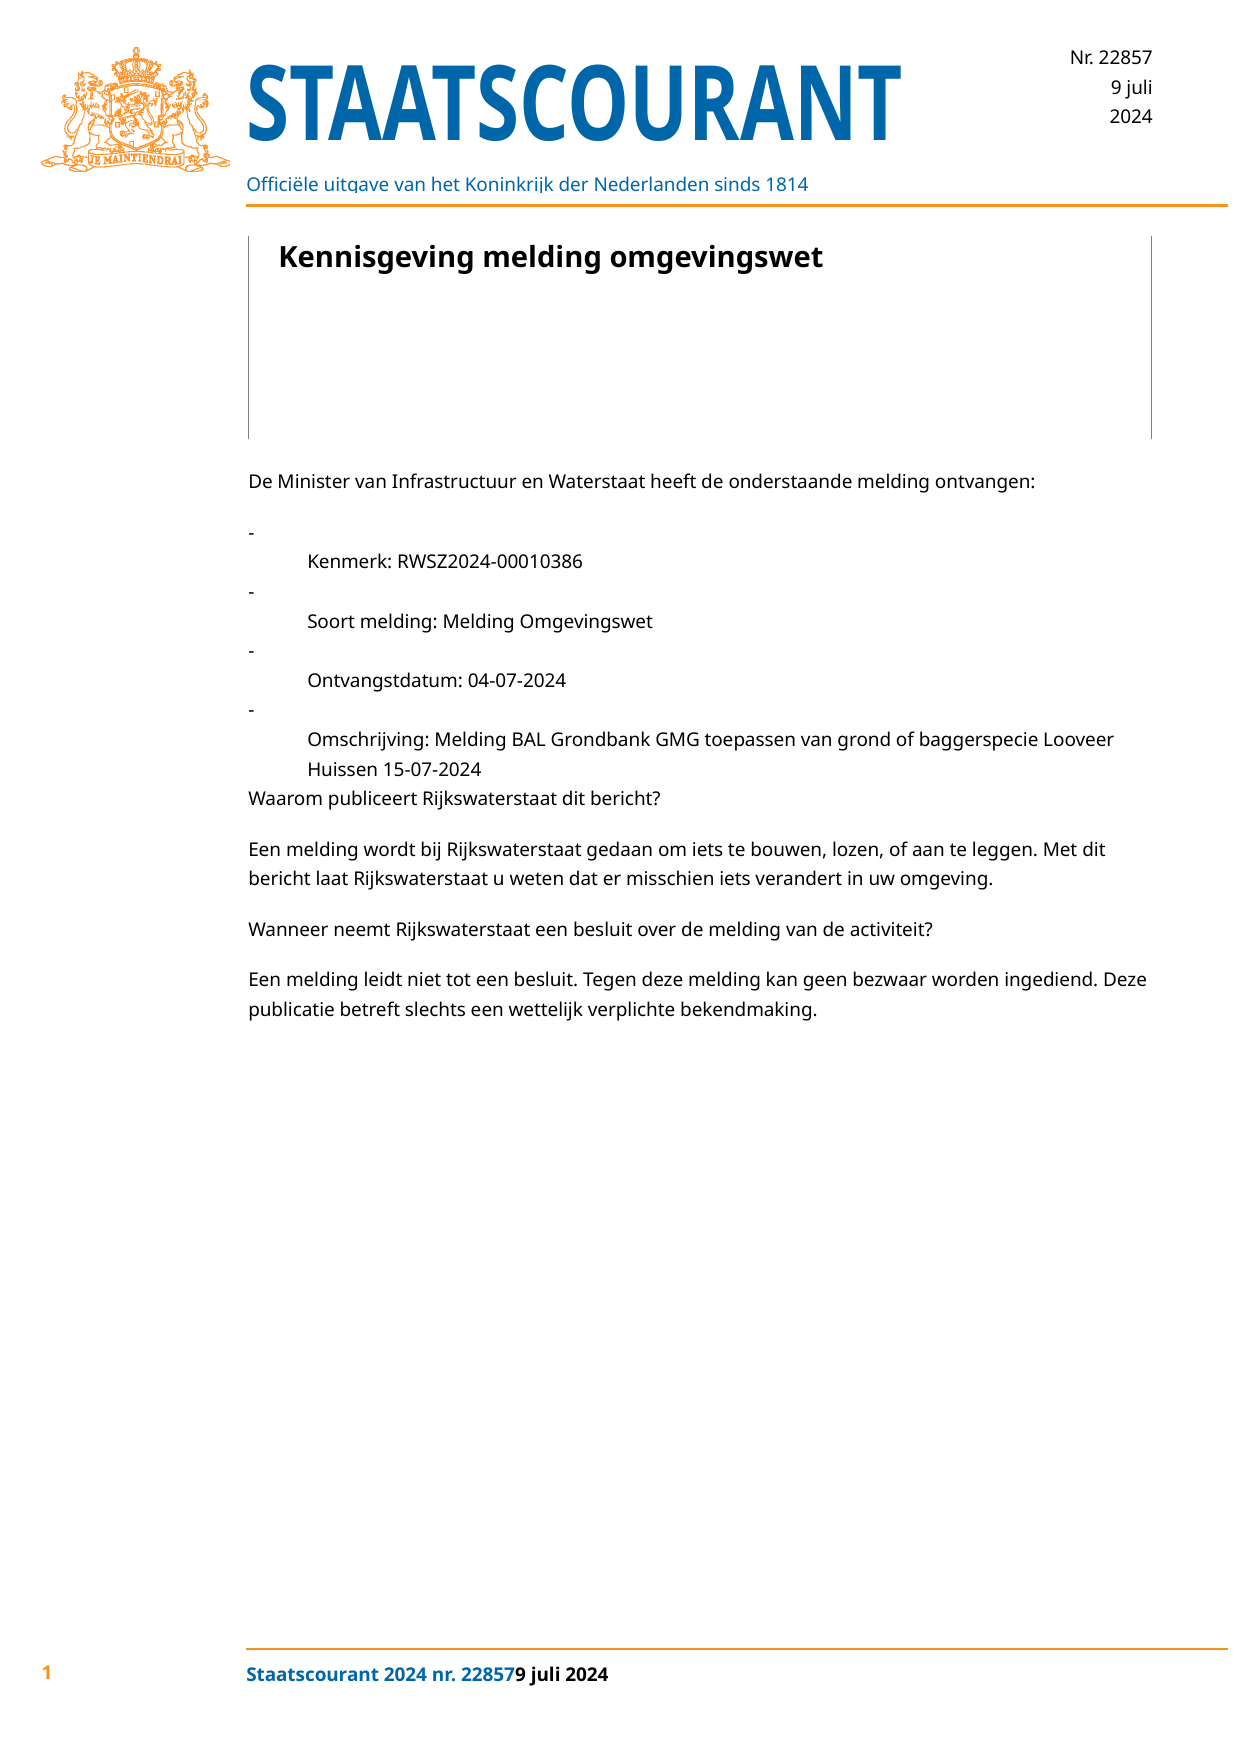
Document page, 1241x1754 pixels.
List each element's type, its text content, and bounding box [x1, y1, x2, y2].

table_header [850, 414, 1151, 439]
text De Minister van Infrastructuur en Waterstaat heeft de onderstaande melding ontvangen: [248, 469, 1152, 494]
picture [912, 236, 1090, 414]
list Omschrijving: Melding BAL Grondbank GMG toepassen van grond of baggerspecie Looveer Huissen 15-07-2024 [248, 726, 1152, 781]
list Soort melding: Melding Omgevingswet [248, 608, 1152, 633]
text Een melding leidt niet tot een besluit. Tegen deze melding kan geen bezwaar worden ingediend. Deze publicatie betreft slechts een wettelijk verplichte bekendmaking. [248, 966, 1152, 1021]
table_header [1090, 236, 1151, 413]
list Ontvangstdatum: 04-07-2024 [248, 667, 1152, 693]
list Kenmerk: RWSZ2024-00010386 [248, 549, 1152, 574]
picture [41, 47, 231, 172]
text Waarom publiceert Rijkswaterstaat dit bericht? [248, 785, 1152, 811]
table_header [850, 236, 912, 413]
table_header Kennisgeving melding omgevingswet [249, 236, 850, 439]
text Een melding wordt bij Rijkswaterstaat gedaan om iets te bouwen, lozen, of aan te leggen. Met dit bericht laat Rijkswaterstaat u weten dat er misschien iets verandert in uw omgeving. [248, 836, 1152, 891]
text Wanneer neemt Rijkswaterstaat een besluit over de melding van de activiteit? [248, 916, 1152, 941]
